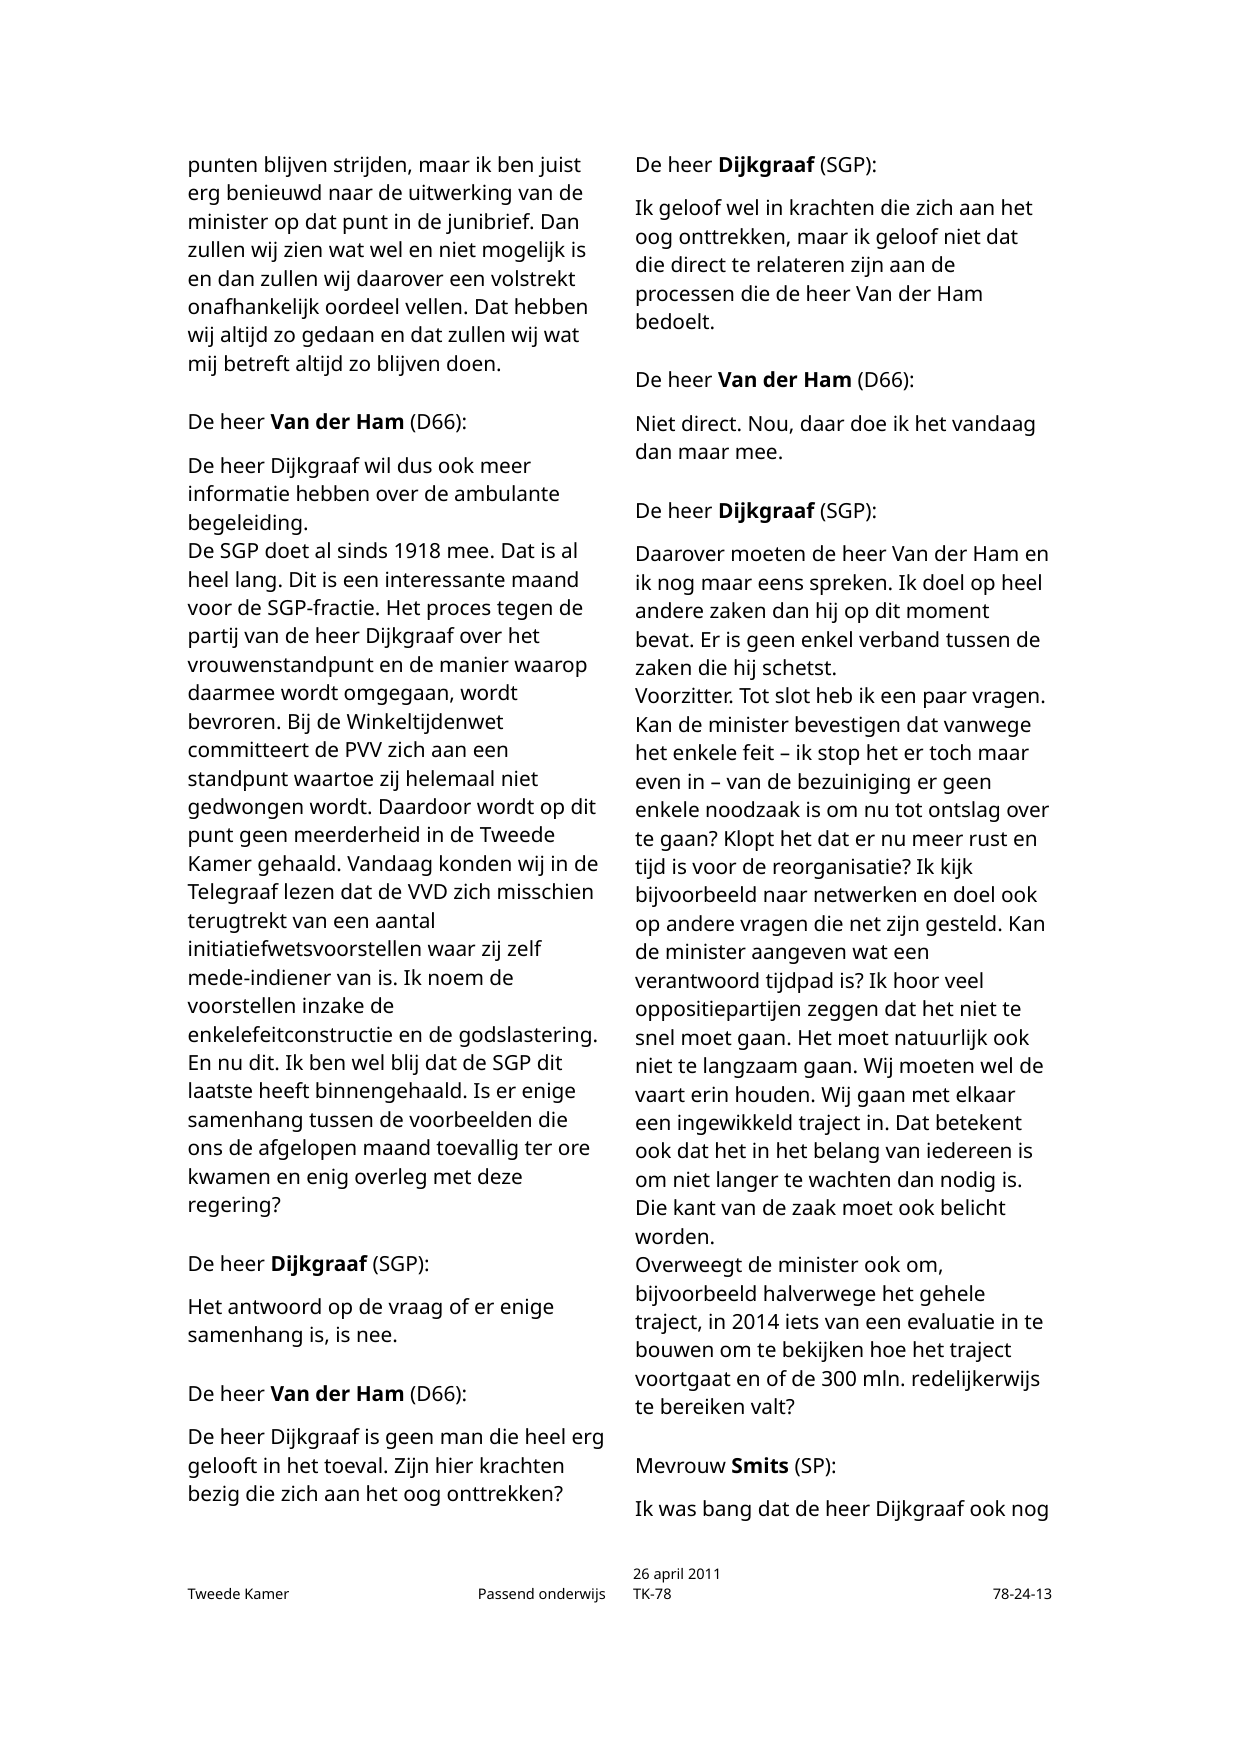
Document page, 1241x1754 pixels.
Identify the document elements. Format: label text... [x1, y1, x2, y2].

text De heer Dijkgraaf (SGP): [187, 1249, 605, 1277]
text De heer Dijkgraaf wil dus ook meer informatie hebben over de ambulante begeleiding. [187, 451, 605, 536]
text Voorzitter. Tot slot heb ik een paar vragen. Kan de minister bevestigen dat vanwege het enkele feit – ik stop het er toch maar even in – van de bezuiniging er geen enkele noodzaak is om nu tot ontslag over te gaan? Klopt het dat er nu meer rust en tijd is voor de reorganisatie? Ik kijk bijvoorbeeld naar netwerken en doel ook op andere vragen die net zijn gesteld. Kan de minister aangeven wat een verantwoord tijdpad is? Ik hoor veel oppositiepartijen zeggen dat het niet te snel moet gaan. Het moet natuurlijk ook niet te langzaam gaan. Wij moeten wel de vaart erin houden. Wij gaan met elkaar een ingewikkeld traject in. Dat betekent ook dat het in het belang van iedereen is om niet langer te wachten dan nodig is. Die kant van de zaak moet ook belicht worden. [635, 682, 1053, 1250]
text Mevrouw Smits (SP): [635, 1451, 1053, 1479]
text Niet direct. Nou, daar doe ik het vandaag dan maar mee. [635, 409, 1053, 466]
text De heer Dijkgraaf (SGP): [635, 496, 1053, 524]
text Ik geloof wel in krachten die zich aan het oog onttrekken, maar ik geloof niet dat die direct te relateren zijn aan de processen die de heer Van der Ham bedoelt. [635, 193, 1053, 336]
text De heer Dijkgraaf (SGP): [635, 150, 1053, 178]
text De heer Van der Ham (D66): [635, 366, 1053, 394]
text De heer Van der Ham (D66): [187, 1379, 605, 1407]
text De SGP doet al sinds 1918 mee. Dat is al heel lang. Dit is een interessante maand voor de SGP-fractie. Het proces tegen de partij van de heer Dijkgraaf over het vrouwenstandpunt en de manier waarop daarmee wordt omgegaan, wordt bevroren. Bij de Winkeltijdenwet committeert de PVV zich aan een standpunt waartoe zij helemaal niet gedwongen wordt. Daardoor wordt op dit punt geen meerderheid in de Tweede Kamer gehaald. Vandaag konden wij in de Telegraaf lezen dat de VVD zich misschien terugtrekt van een aantal initiatiefwetsvoorstellen waar zij zelf mede-indiener van is. Ik noem de voorstellen inzake de enkelefeitconstructie en de godslastering. En nu dit. Ik ben wel blij dat de SGP dit laatste heeft binnengehaald. Is er enige samenhang tussen de voorbeelden die ons de afgelopen maand toevallig ter ore kwamen en enig overleg met deze regering? [187, 536, 605, 1219]
text punten blijven strijden, maar ik ben juist erg benieuwd naar de uitwerking van de minister op dat punt in de junibrief. Dan zullen wij zien wat wel en niet mogelijk is en dan zullen wij daarover een volstrekt onafhankelijk oordeel vellen. Dat hebben wij altijd zo gedaan en dat zullen wij wat mij betreft altijd zo blijven doen. [187, 150, 605, 377]
text De heer Van der Ham (D66): [187, 407, 605, 436]
text De heer Dijkgraaf is geen man die heel erg gelooft in het toeval. Zijn hier krachten bezig die zich aan het oog onttrekken? [187, 1422, 605, 1508]
text Daarover moeten de heer Van der Ham en ik nog maar eens spreken. Ik doel op heel andere zaken dan hij op dit moment bevat. Er is geen enkel verband tussen de zaken die hij schetst. [635, 539, 1053, 682]
text Ik was bang dat de heer Dijkgraaf ook nog [635, 1494, 1053, 1523]
text Overweegt de minister ook om, bijvoorbeeld halverwege het gehele traject, in 2014 iets van een evaluatie in te bouwen om te bekijken hoe het traject voortgaat en of de 300 mln. redelijkerwijs te bereiken valt? [635, 1250, 1053, 1421]
text Het antwoord op de vraag of er enige samenhang is, is nee. [187, 1292, 605, 1349]
